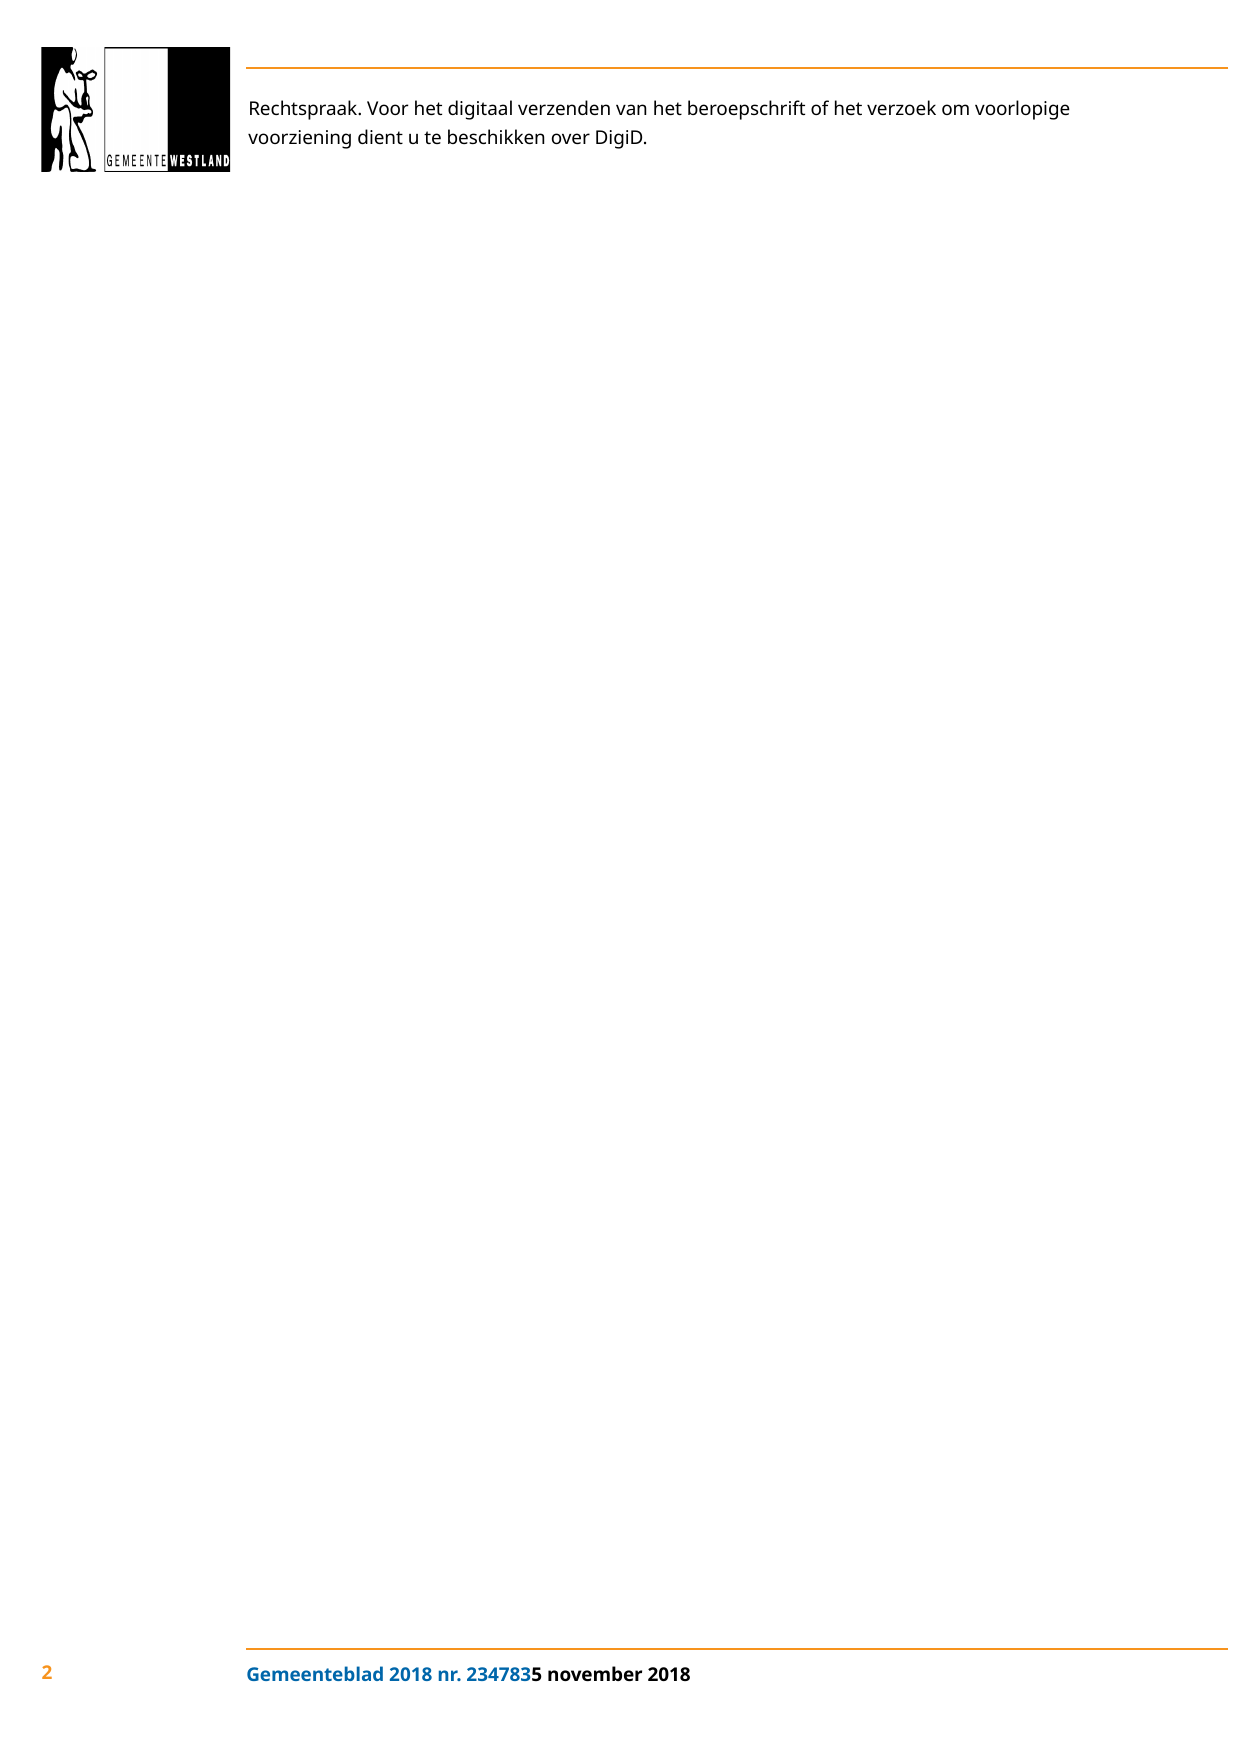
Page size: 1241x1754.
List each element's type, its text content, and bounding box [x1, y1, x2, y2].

picture [41, 47, 231, 172]
text Rechtspraak. Voor het digitaal verzenden van het beroepschrift of het verzoek om voorlopige voorziening dient u te beschikken over DigiD. [248, 95, 1152, 150]
